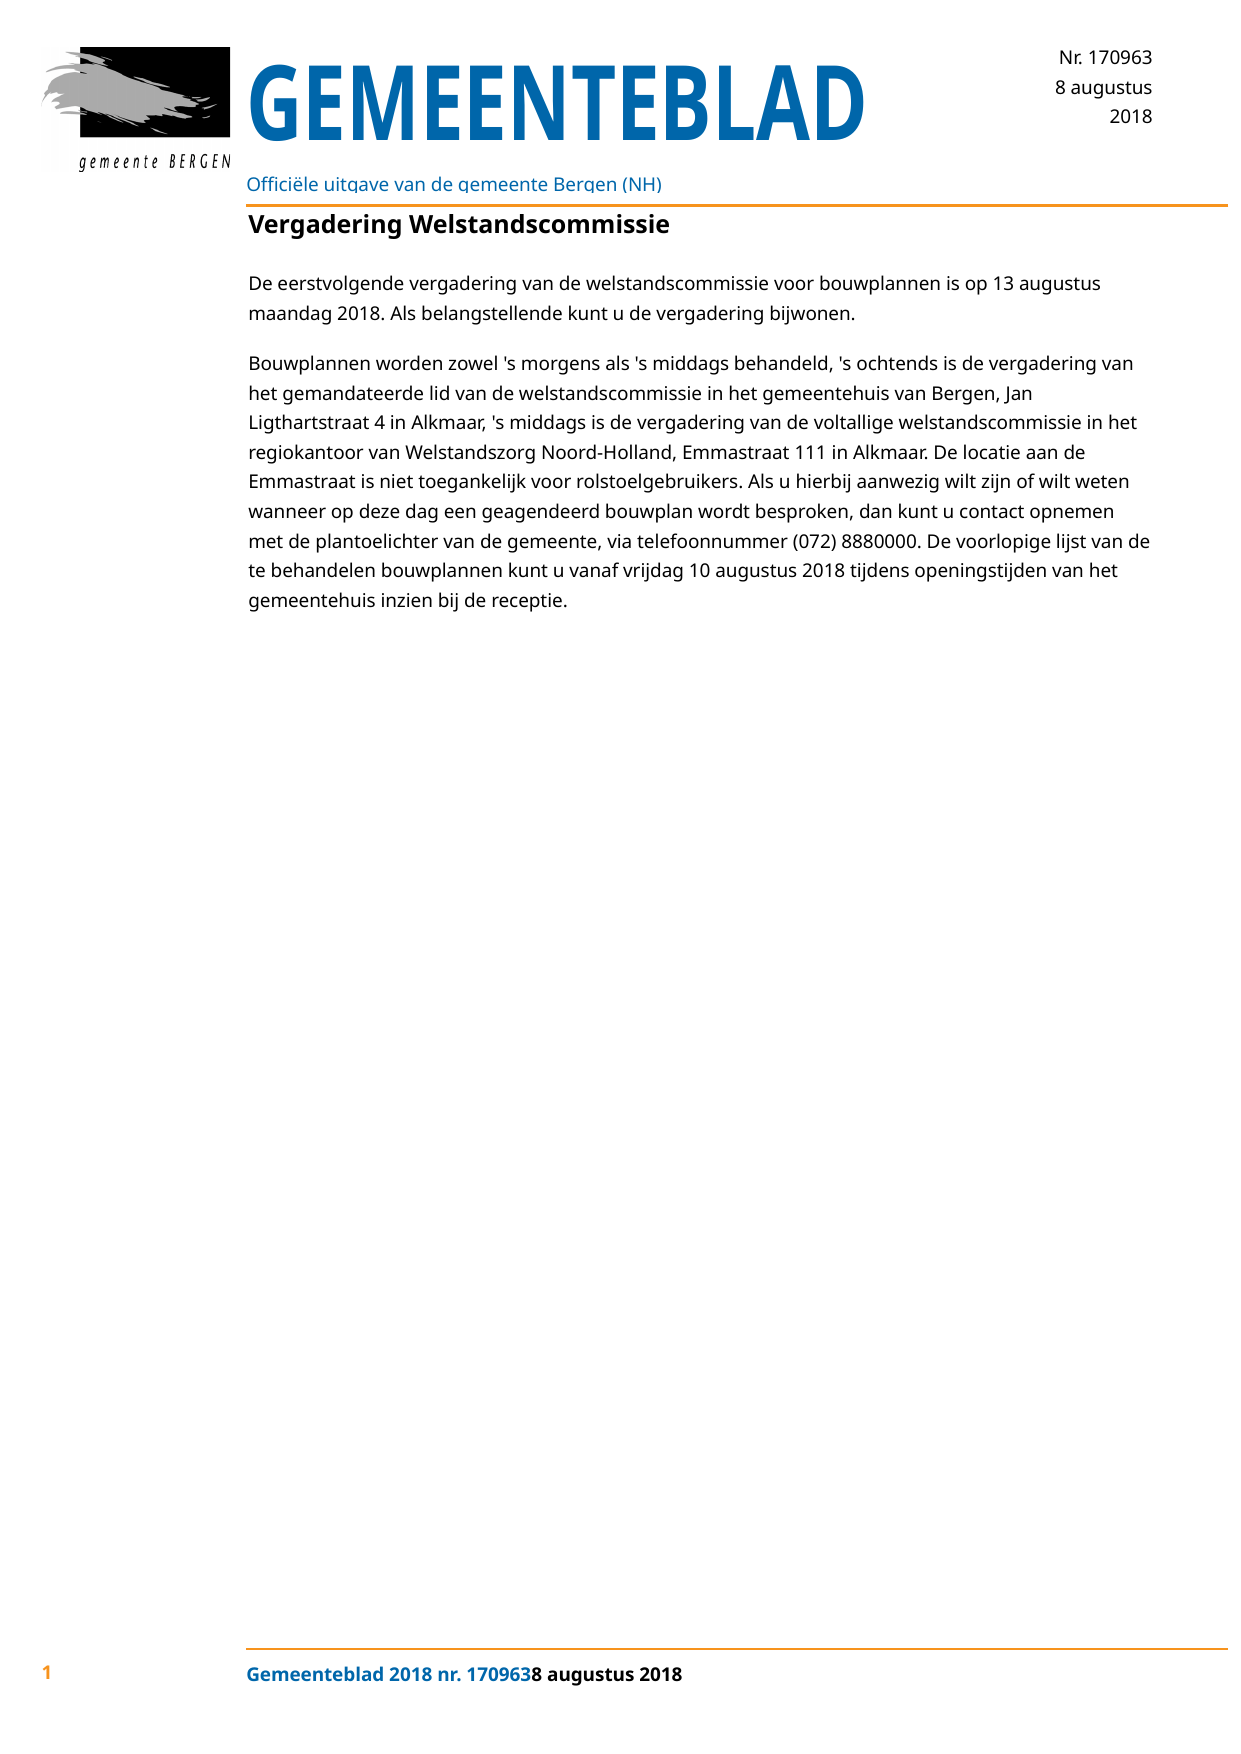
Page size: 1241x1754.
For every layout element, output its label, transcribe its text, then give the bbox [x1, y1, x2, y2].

picture [41, 47, 231, 172]
text Bouwplannen worden zowel 's morgens als 's middags behandeld, 's ochtends is de vergadering van het gemandateerde lid van de welstandscommissie in het gemeentehuis van Bergen, Jan Ligthartstraat 4 in Alkmaar, 's middags is de vergadering van de voltallige welstandscommissie in het regiokantoor van Welstandszorg Noord-Holland, Emmastraat 111 in Alkmaar. De locatie aan de Emmastraat is niet toegankelijk voor rolstoelgebruikers. Als u hierbij aanwezig wilt zijn of wilt weten wanneer op deze dag een geagendeerd bouwplan wordt besproken, dan kunt u contact opnemen met de plantoelichter van de gemeente, via telefoonnummer (072) 8880000. De voorlopige lijst van de te behandelen bouwplannen kunt u vanaf vrijdag 10 augustus 2018 tijdens openingstijden van het gemeentehuis inzien bij de receptie. [248, 350, 1152, 613]
text De eerstvolgende vergadering van de welstandscommissie voor bouwplannen is op 13 augustus maandag 2018. Als belangstellende kunt u de vergadering bijwonen. [248, 270, 1152, 326]
text Vergadering Welstandscommissie [248, 207, 1152, 241]
